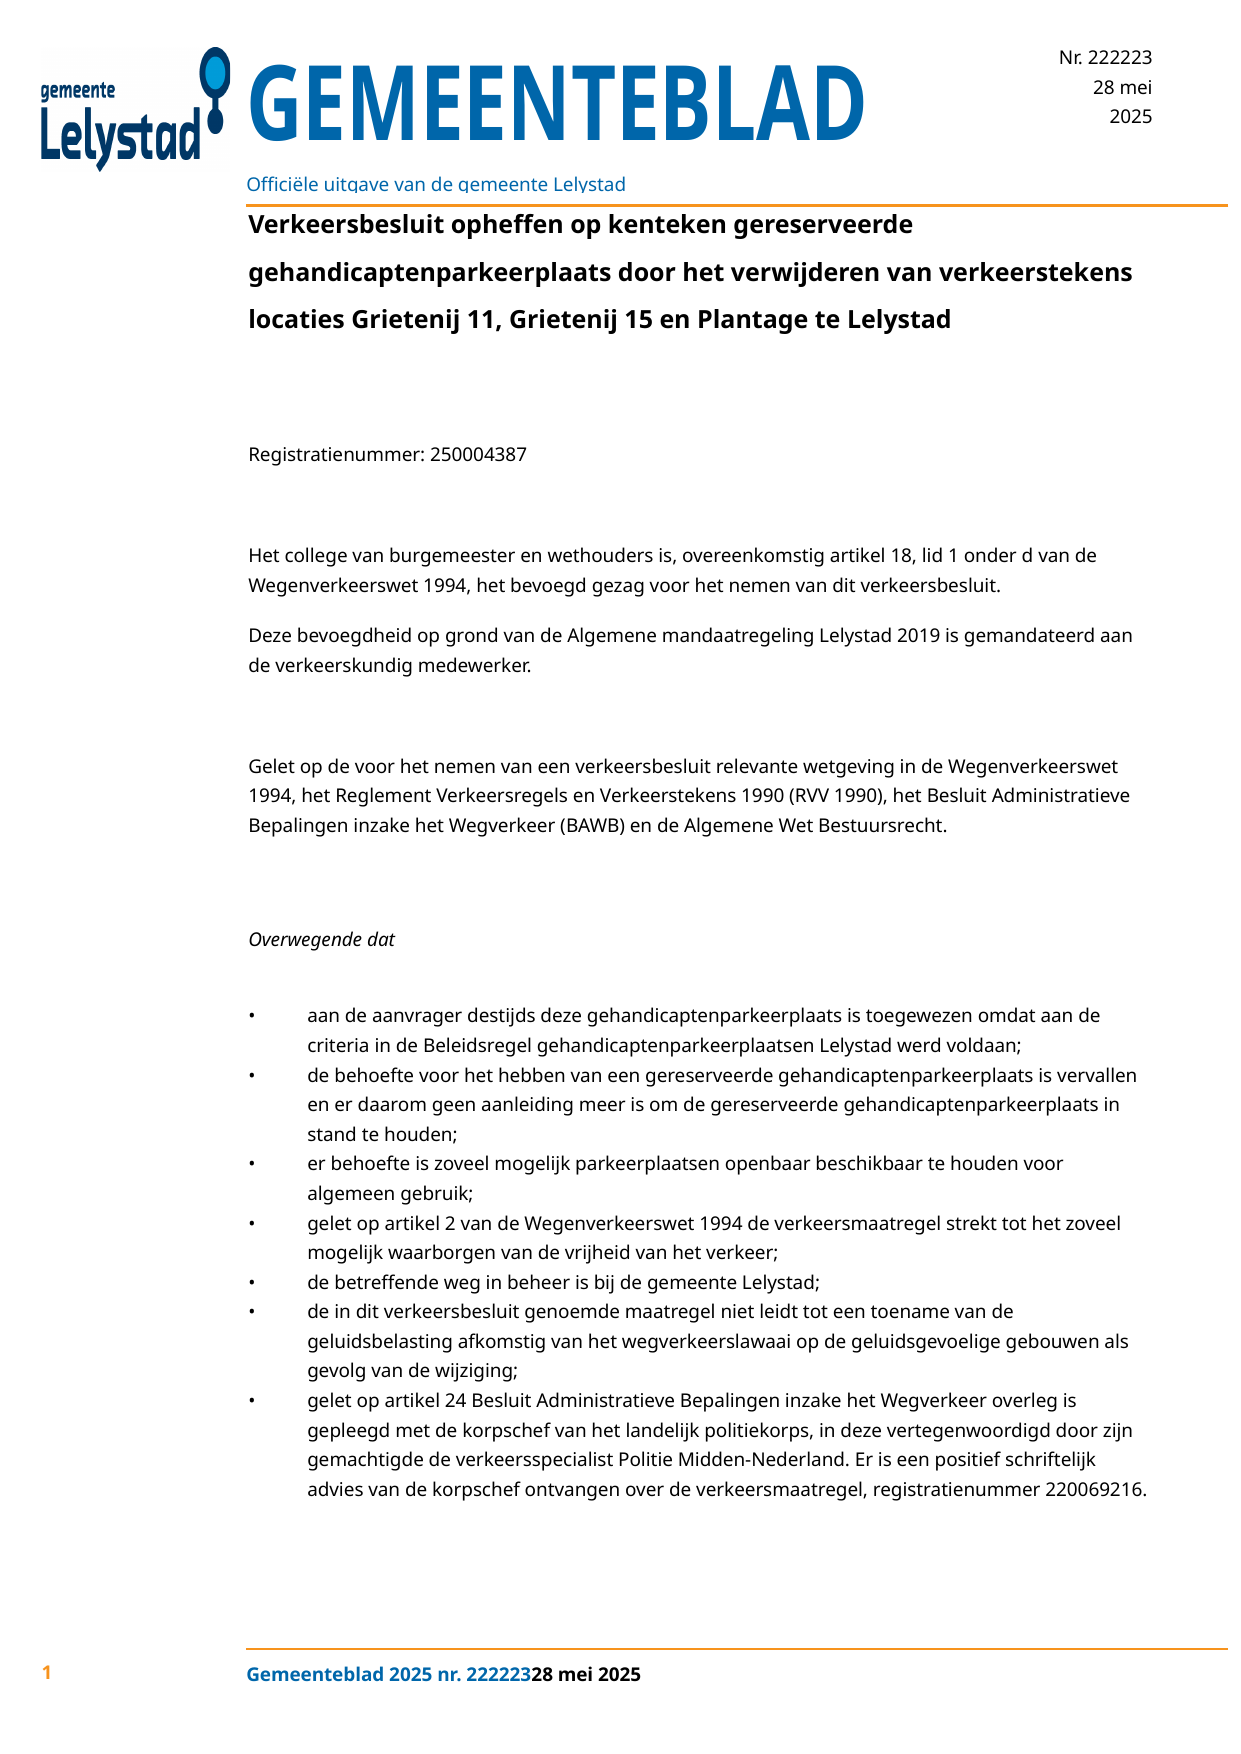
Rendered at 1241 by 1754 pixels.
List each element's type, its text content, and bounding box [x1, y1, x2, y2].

text Overwegende dat [248, 926, 1152, 952]
text Gelet op de voor het nemen van een verkeersbesluit relevante wetgeving in de Wegenverkeerswet 1994, het Reglement Verkeersregels en Verkeerstekens 1990 (RVV 1990), het Besluit Administratieve Bepalingen inzake het Wegverkeer (BAWB) en de Algemene Wet Bestuursrecht. [248, 753, 1152, 838]
list gelet op artikel 24 Besluit Administratieve Bepalingen inzake het Wegverkeer overleg is gepleegd met de korpschef van het landelijk politiekorps, in deze vertegenwoordigd door zijn gemachtigde de verkeersspecialist Politie Midden-Nederland. Er is een positief schriftelijk advies van de korpschef ontvangen over de verkeersmaatregel, registratienummer 220069216. [248, 1387, 1152, 1502]
list de betreffende weg in beheer is bij de gemeente Lelystad; [248, 1269, 1152, 1294]
picture [41, 47, 231, 172]
text Verkeersbesluit opheffen op kenteken gereserveerde gehandicaptenparkeerplaats door het verwijderen van verkeerstekens locaties Grietenij 11, Grietenij 15 en Plantage te Lelystad [248, 207, 1152, 336]
list aan de aanvrager destijds deze gehandicaptenparkeerplaats is toegewezen omdat aan de criteria in de Beleidsregel gehandicaptenparkeerplaatsen Lelystad werd voldaan; [248, 1003, 1152, 1058]
list gelet op artikel 2 van de Wegenverkeerswet 1994 de verkeersmaatregel strekt tot het zoveel mogelijk waarborgen van de vrijheid van het verkeer; [248, 1210, 1152, 1265]
list de behoefte voor het hebben van een gereserveerde gehandicaptenparkeerplaats is vervallen en er daarom geen aanleiding meer is om de gereserveerde gehandicaptenparkeerplaats in stand te houden; [248, 1062, 1152, 1147]
list de in dit verkeersbesluit genoemde maatregel niet leidt tot een toename van de geluidsbelasting afkomstig van het wegverkeerslawaai op de geluidsgevoelige gebouwen als gevolg van de wijziging; [248, 1298, 1152, 1383]
list er behoefte is zoveel mogelijk parkeerplaatsen openbaar beschikbaar te houden voor algemeen gebruik; [248, 1151, 1152, 1206]
text Het college van burgemeester en wethouders is, overeenkomstig artikel 18, lid 1 onder d van de Wegenverkeerswet 1994, het bevoegd gezag voor het nemen van dit verkeersbesluit. [248, 542, 1152, 598]
text Deze bevoegdheid op grond van de Algemene mandaatregeling Lelystad 2019 is gemandateerd aan de verkeerskundig medewerker. [248, 622, 1152, 678]
text Registratienummer: 250004387 [248, 442, 1152, 467]
